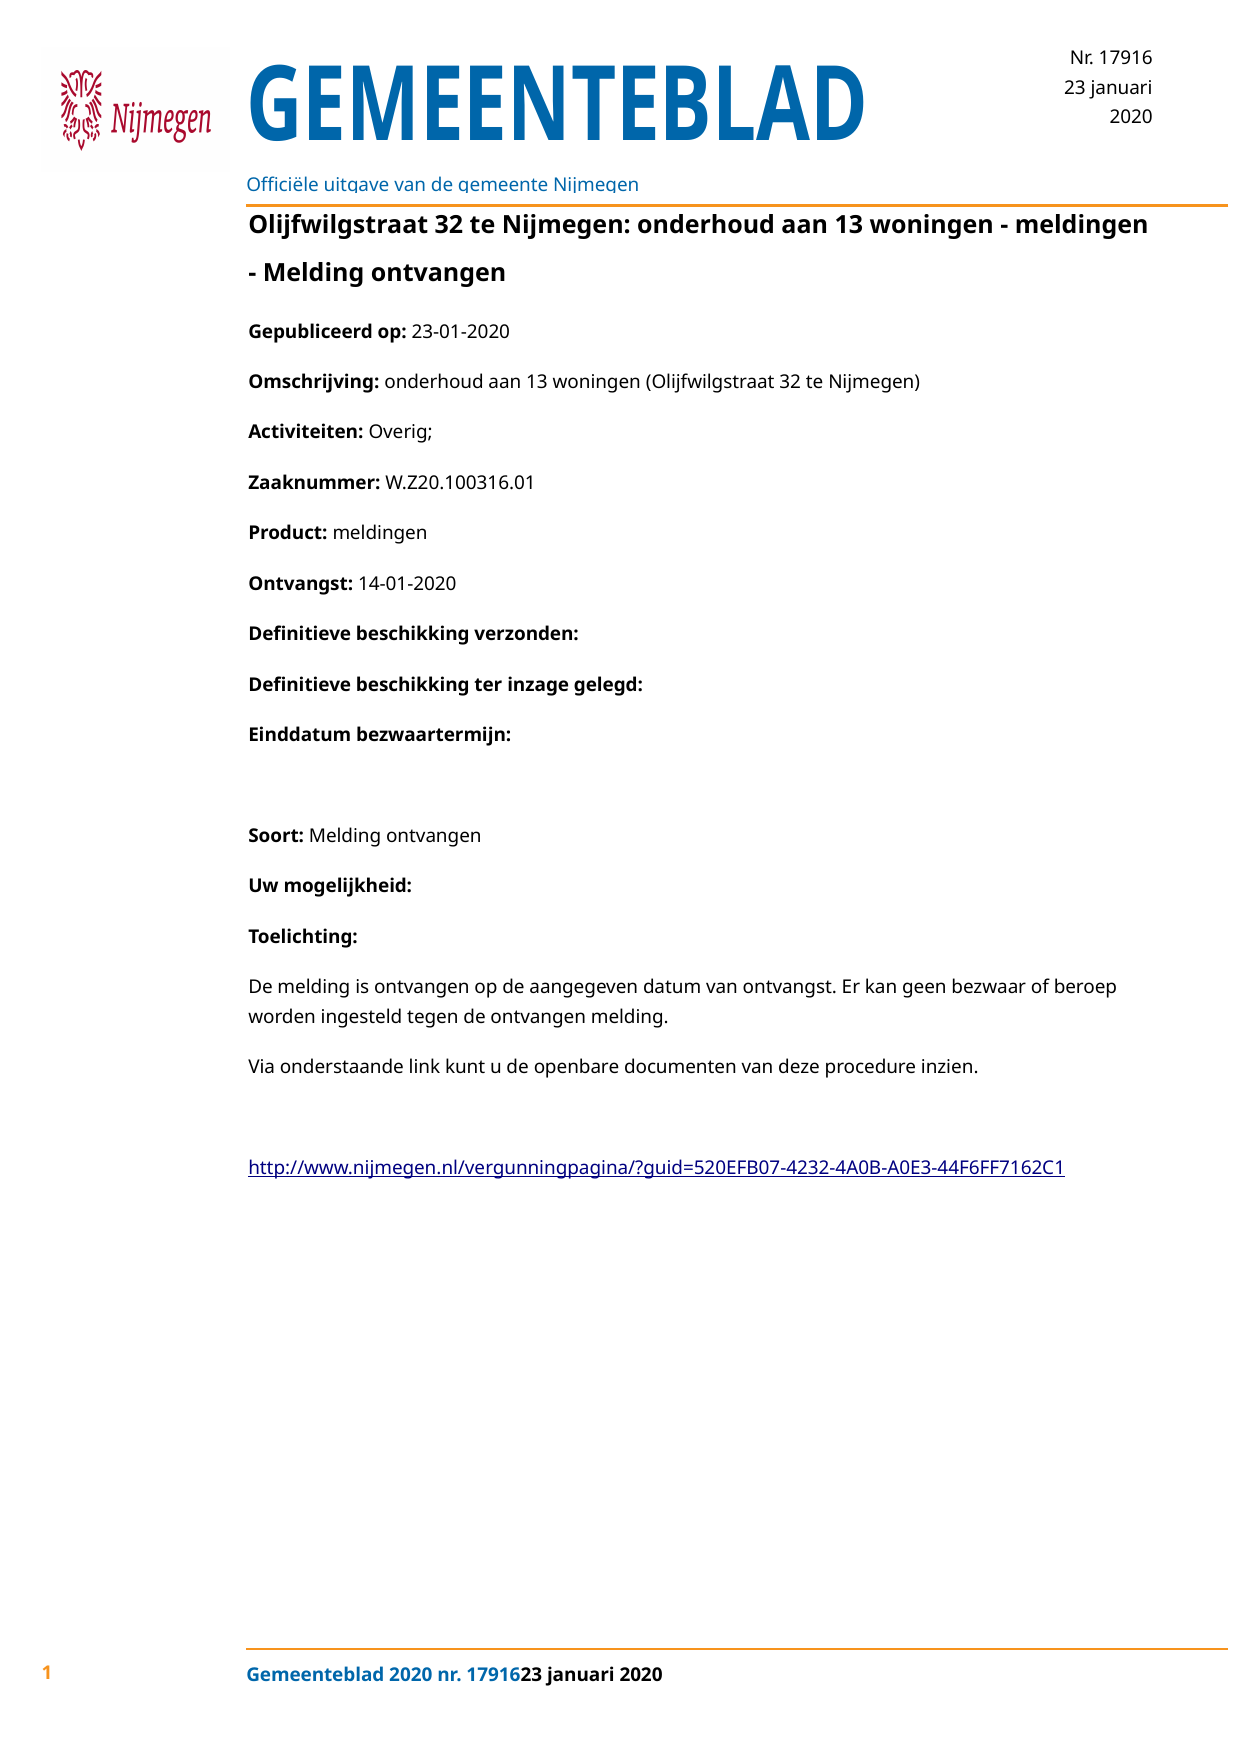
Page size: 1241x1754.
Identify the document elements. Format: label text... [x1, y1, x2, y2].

text Activiteiten: Overig; [248, 419, 1152, 444]
text Uw mogelijkheid: [248, 872, 1152, 898]
text Soort: Melding ontvangen [248, 822, 1152, 848]
text Definitieve beschikking verzonden: [248, 620, 1152, 646]
picture [41, 47, 231, 172]
text Zaaknummer: W.Z20.100316.01 [248, 469, 1152, 495]
text Gepubliceerd op: 23-01-2020 [248, 318, 1152, 344]
text Definitieve beschikking ter inzage gelegd: [248, 671, 1152, 697]
text De melding is ontvangen op de aangegeven datum van ontvangst. Er kan geen bezwaar of beroep worden ingesteld tegen de ontvangen melding. [248, 973, 1152, 1029]
text http://www.nijmegen.nl/vergunningpagina/?guid=520EFB07-4232-4A0B-A0E3-44F6FF7162C1 [248, 1154, 1152, 1180]
text Via onderstaande link kunt u de openbare documenten van deze procedure inzien. [248, 1053, 1152, 1079]
text Omschrijving: onderhoud aan 13 woningen (Olijfwilgstraat 32 te Nijmegen) [248, 368, 1152, 394]
text Product: meldingen [248, 519, 1152, 545]
text Einddatum bezwaartermijn: [248, 721, 1152, 747]
text Toelichting: [248, 923, 1152, 949]
text Olijfwilgstraat 32 te Nijmegen: onderhoud aan 13 woningen - meldingen - Melding ontvangen [248, 207, 1152, 288]
text Ontvangst: 14-01-2020 [248, 570, 1152, 596]
